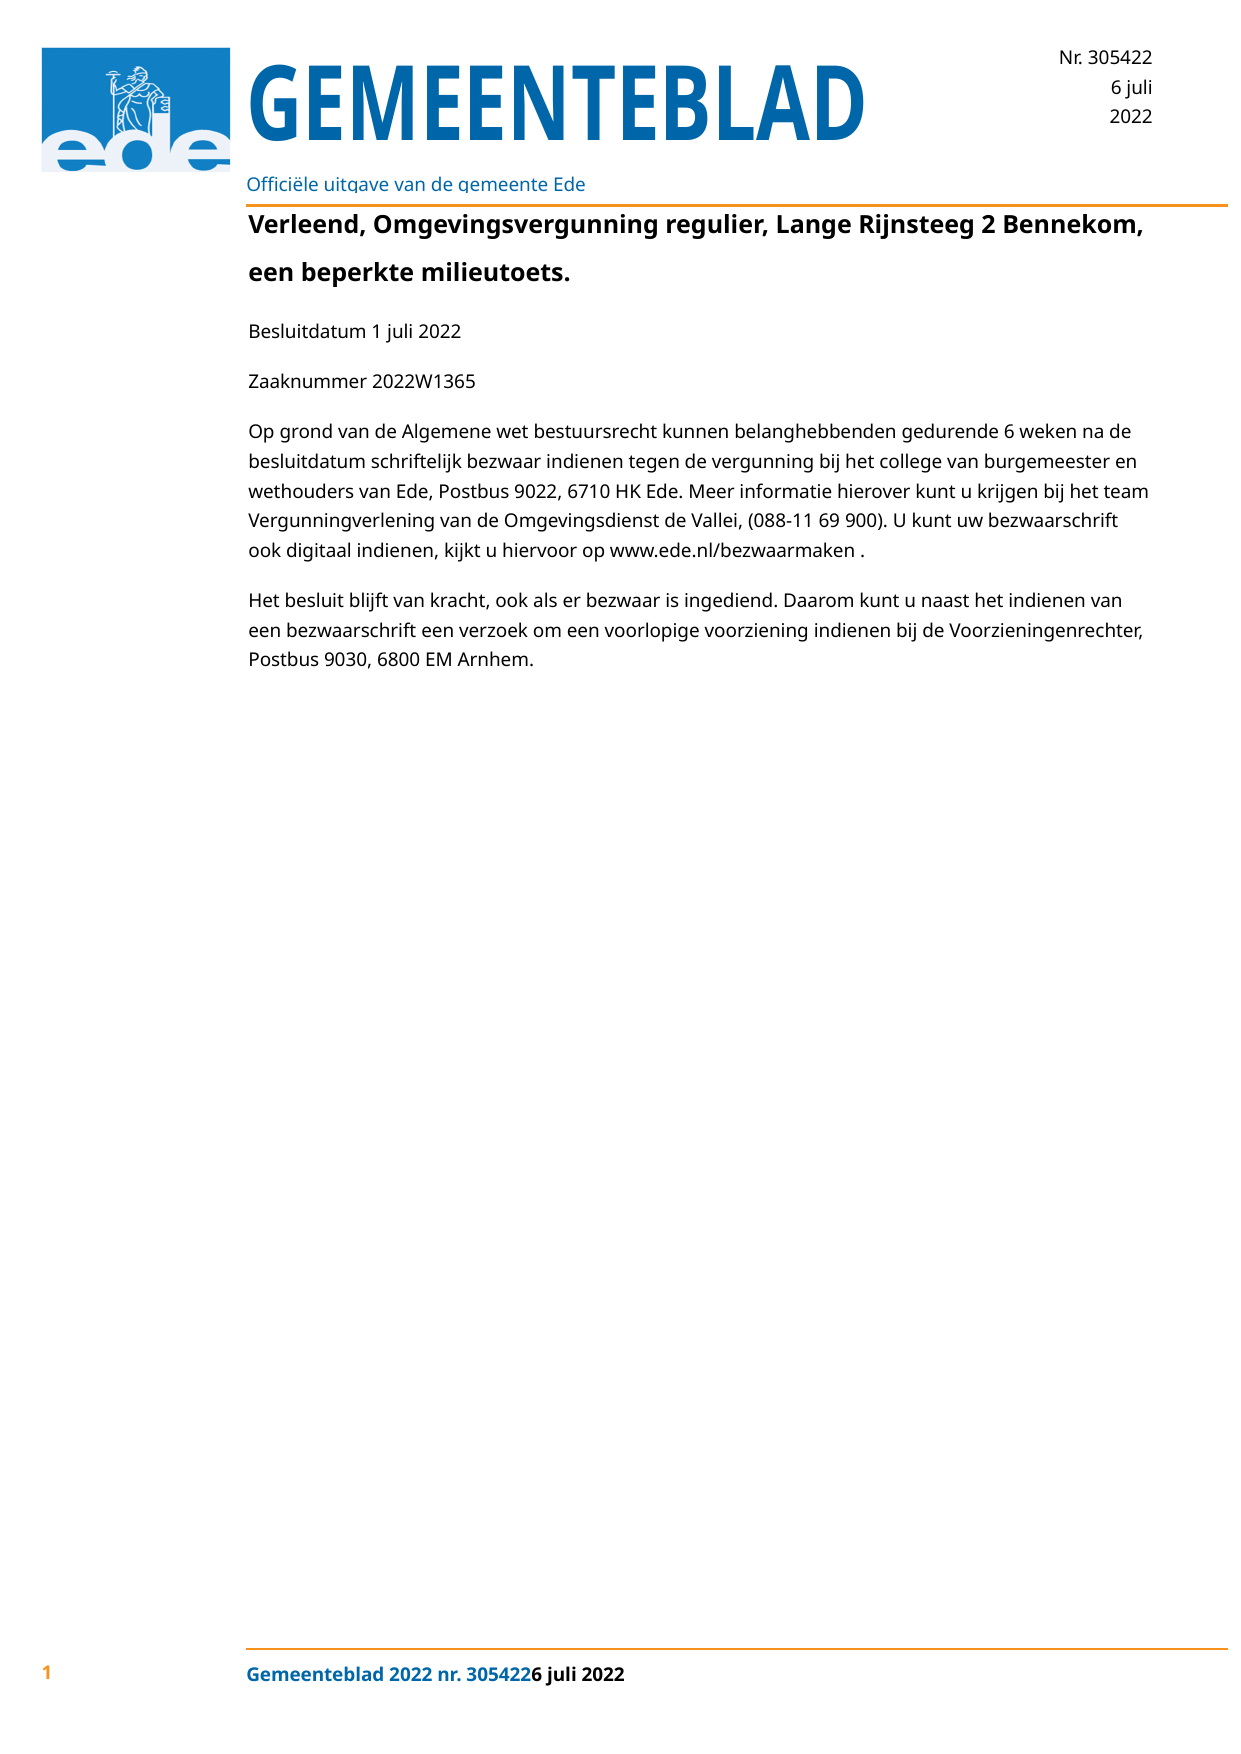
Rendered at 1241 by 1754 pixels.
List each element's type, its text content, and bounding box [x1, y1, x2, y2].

text Op grond van de Algemene wet bestuursrecht kunnen belanghebbenden gedurende 6 weken na de besluitdatum schriftelijk bezwaar indienen tegen de vergunning bij het college van burgemeester en wethouders van Ede, Postbus 9022, 6710 HK Ede. Meer informatie hierover kunt u krijgen bij het team Vergunningverlening van de Omgevingsdienst de Vallei, (088-11 69 900). U kunt uw bezwaarschrift ook digitaal indienen, kijkt u hiervoor op www.ede.nl/bezwaarmaken . [248, 419, 1152, 563]
text Het besluit blijft van kracht, ook als er bezwaar is ingediend. Daarom kunt u naast het indienen van een bezwaarschrift een verzoek om een voorlopige voorziening indienen bij de Voorzieningenrechter, Postbus 9030, 6800 EM Arnhem. [248, 587, 1152, 672]
text Besluitdatum 1 juli 2022 [248, 318, 1152, 344]
text Verleend, Omgevingsvergunning regulier, Lange Rijnsteeg 2 Bennekom, een beperkte milieutoets. [248, 207, 1152, 288]
text Zaaknummer 2022W1365 [248, 368, 1152, 394]
picture [41, 47, 231, 172]
